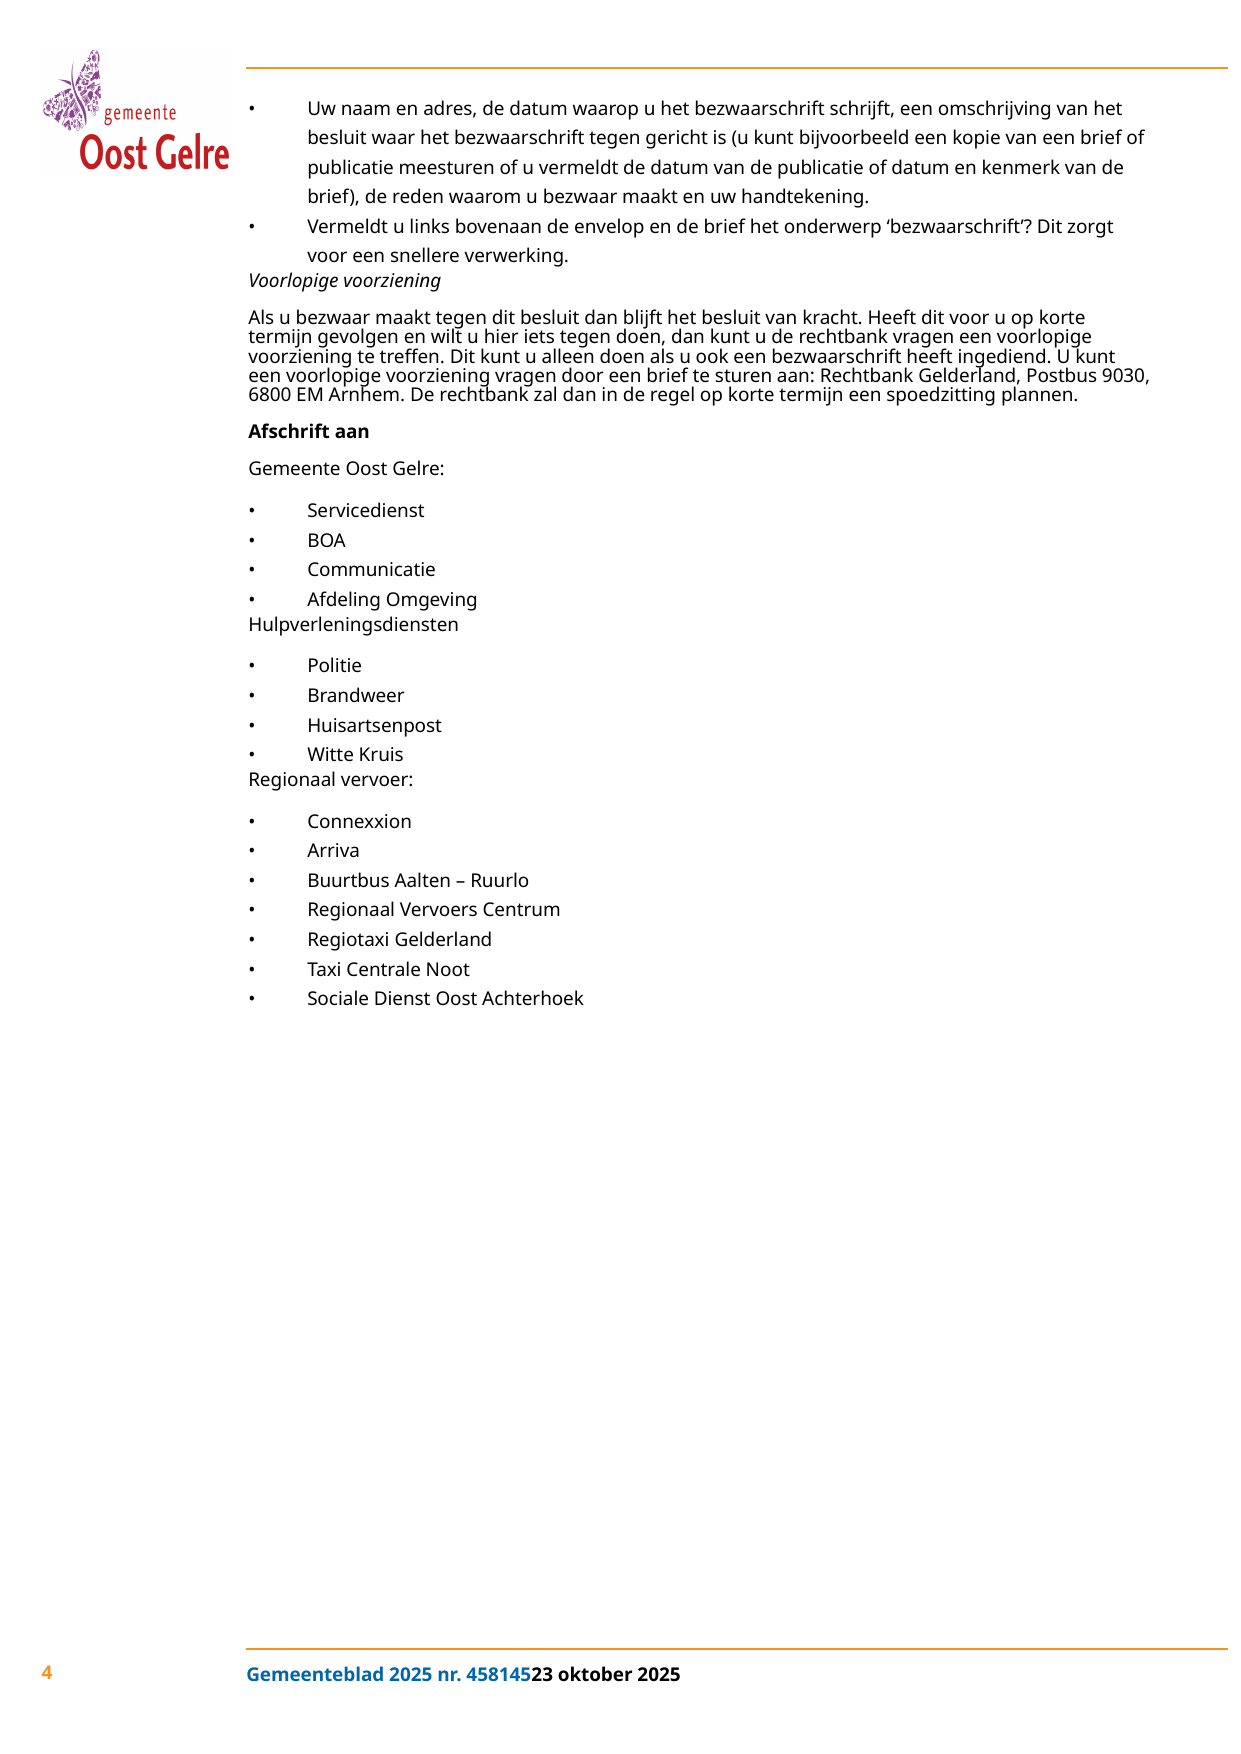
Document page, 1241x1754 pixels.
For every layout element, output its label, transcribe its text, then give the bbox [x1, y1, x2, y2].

text Voorlopige voorziening [248, 272, 1152, 292]
list Vermeldt u links bovenaan de envelop en de brief het onderwerp ‘bezwaarschrift’? Dit zorgt voor een snellere verwerking. [248, 213, 1152, 268]
list Buurtbus Aalten – Ruurlo [248, 867, 1152, 893]
list Communicatie [248, 556, 1152, 582]
list Uw naam en adres, de datum waarop u het bezwaarschrift schrijft, een omschrijving van het besluit waar het bezwaarschrift tegen gericht is (u kunt bijvoorbeeld een kopie van een brief of publicatie meesturen of u vermeldt de datum van de publicatie of datum en kenmerk van de brief), de reden waarom u bezwaar maakt en uw handtekening. [248, 95, 1152, 209]
list Taxi Centrale Noot [248, 956, 1152, 982]
list Witte Kruis [248, 741, 1152, 767]
list Brandweer [248, 682, 1152, 708]
list Servicedienst [248, 497, 1152, 523]
text Als u bezwaar maakt tegen dit besluit dan blijft het besluit van kracht. Heeft dit voor u op korte termijn gevolgen en wilt u hier iets tegen doen, dan kunt u de rechtbank vragen een voorlopige voorziening te treffen. Dit kunt u alleen doen als u ook een bezwaarschrift heeft ingediend. U kunt een voorlopige voorziening vragen door een brief te sturen aan: Rechtbank Gelderland, Postbus 9030, 6800 EM Arnhem. De rechtbank zal dan in de regel op korte termijn een spoedzitting plannen. [248, 309, 1152, 406]
list Politie [248, 653, 1152, 678]
list Connexxion [248, 808, 1152, 834]
text Regionaal vervoer: [248, 771, 1152, 790]
list Sociale Dienst Oost Achterhoek [248, 985, 1152, 1011]
text Gemeente Oost Gelre: [248, 460, 1152, 479]
text Hulpverleningsdiensten [248, 616, 1152, 635]
picture [41, 47, 231, 172]
list Regionaal Vervoers Centrum [248, 897, 1152, 922]
list Afdeling Omgeving [248, 586, 1152, 612]
list Huisartsenpost [248, 712, 1152, 737]
text Afschrift aan [248, 423, 1152, 443]
list BOA [248, 527, 1152, 553]
list Regiotaxi Gelderland [248, 926, 1152, 952]
list Arriva [248, 837, 1152, 863]
